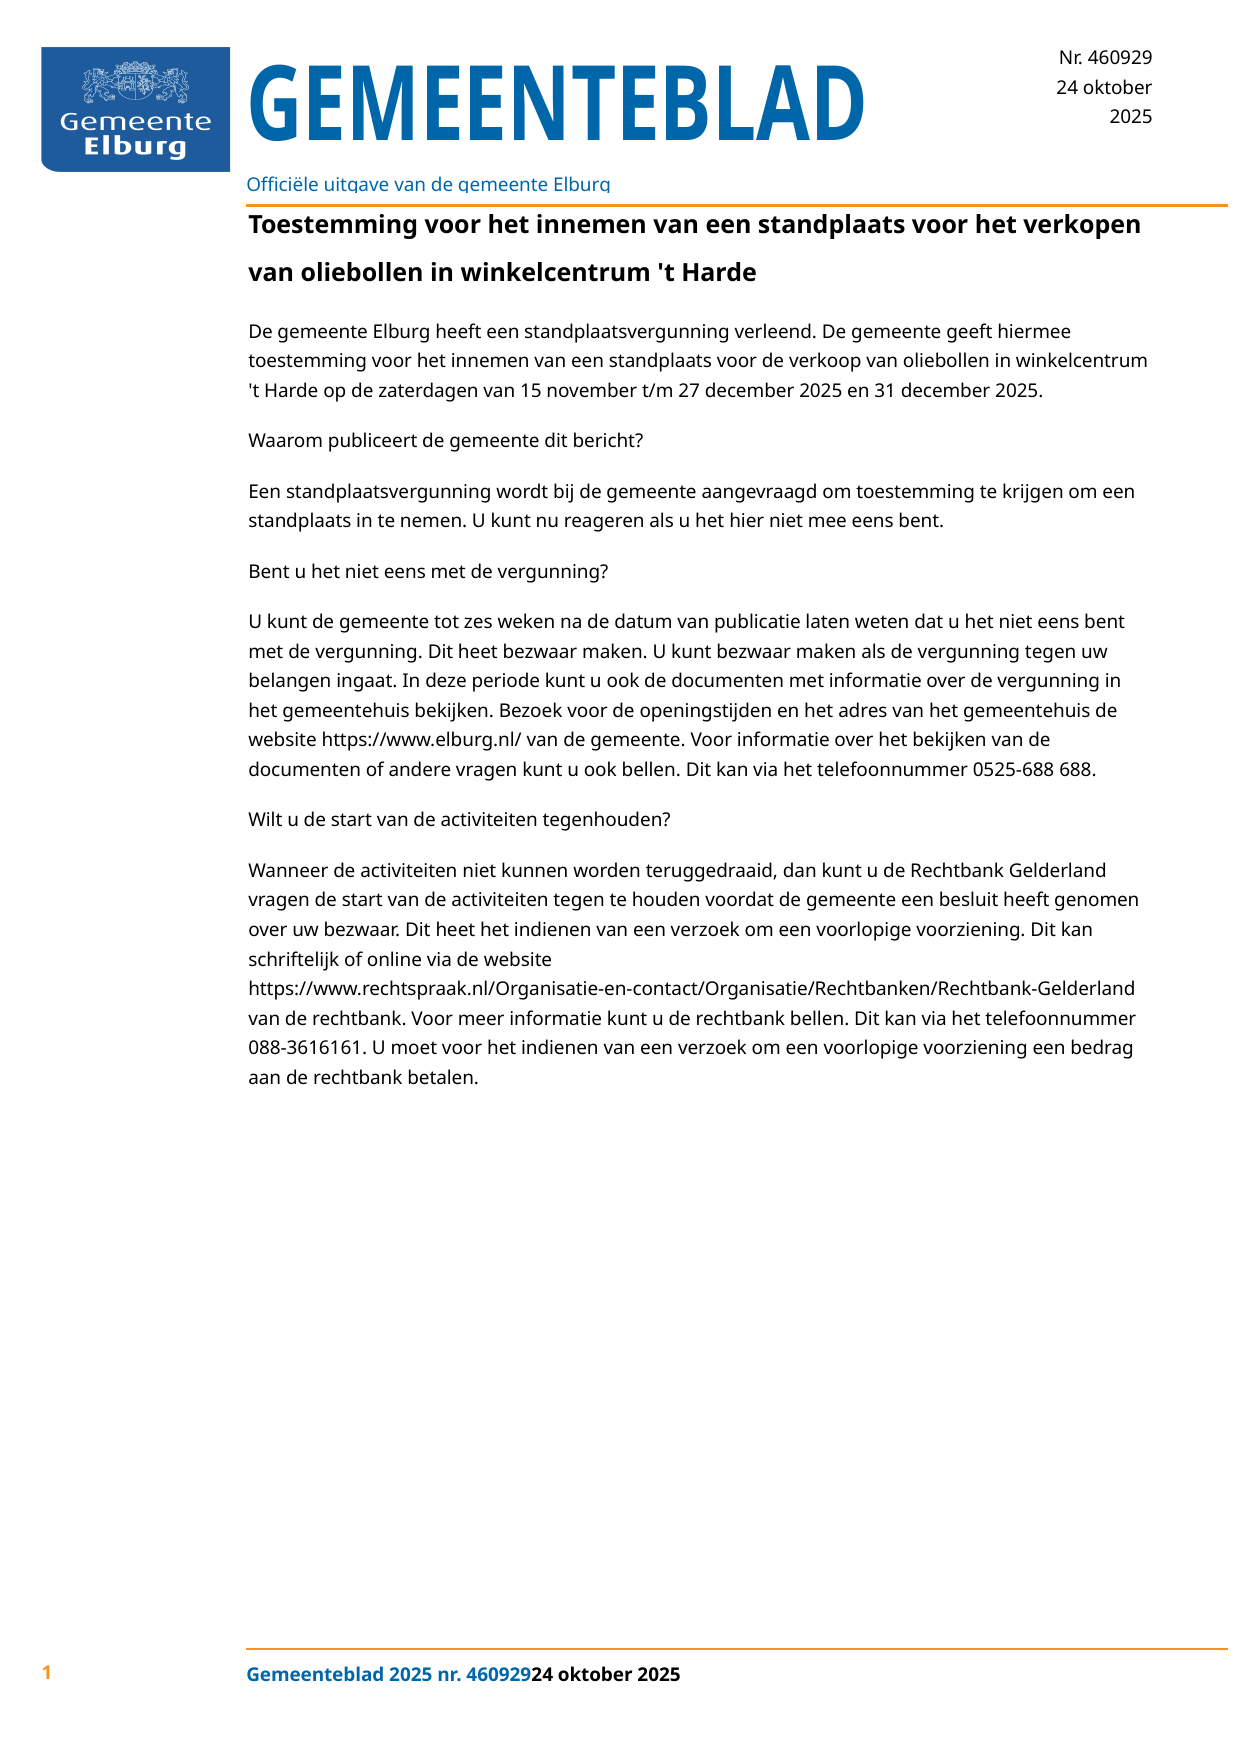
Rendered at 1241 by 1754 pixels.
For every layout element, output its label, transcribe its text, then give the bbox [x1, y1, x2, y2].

text Wanneer de activiteiten niet kunnen worden teruggedraaid, dan kunt u de Rechtbank Gelderland vragen de start van de activiteiten tegen te houden voordat de gemeente een besluit heeft genomen over uw bezwaar. Dit heet het indienen van een verzoek om een voorlopige voorziening. Dit kan schriftelijk of online via de website https://www.rechtspraak.nl/Organisatie-en-contact/Organisatie/Rechtbanken/Rechtbank-Gelderland van de rechtbank. Voor meer informatie kunt u de rechtbank bellen. Dit kan via het telefoonnummer 088-3616161. U moet voor het indienen van een verzoek om een voorlopige voorziening een bedrag aan de rechtbank betalen. [248, 857, 1152, 1090]
text Waarom publiceert de gemeente dit bericht? [248, 427, 1152, 453]
text U kunt de gemeente tot zes weken na de datum van publicatie laten weten dat u het niet eens bent met de vergunning. Dit heet bezwaar maken. U kunt bezwaar maken als de vergunning tegen uw belangen ingaat. In deze periode kunt u ook de documenten met informatie over de vergunning in het gemeentehuis bekijken. Bezoek voor de openingstijden en het adres van het gemeentehuis de website https://www.elburg.nl/ van de gemeente. Voor informatie over het bekijken van de documenten of andere vragen kunt u ook bellen. Dit kan via het telefoonnummer 0525-688 688. [248, 608, 1152, 782]
text De gemeente Elburg heeft een standplaatsvergunning verleend. De gemeente geeft hiermee toestemming voor het innemen van een standplaats voor de verkoop van oliebollen in winkelcentrum 't Harde op de zaterdagen van 15 november t/m 27 december 2025 en 31 december 2025. [248, 318, 1152, 403]
text Bent u het niet eens met de vergunning? [248, 558, 1152, 584]
picture [41, 47, 231, 172]
text Wilt u de start van de activiteiten tegenhouden? [248, 807, 1152, 832]
text Toestemming voor het innemen van een standplaats voor het verkopen van oliebollen in winkelcentrum 't Harde [248, 207, 1152, 288]
text Een standplaatsvergunning wordt bij de gemeente aangevraagd om toestemming te krijgen om een standplaats in te nemen. U kunt nu reageren als u het hier niet mee eens bent. [248, 478, 1152, 533]
